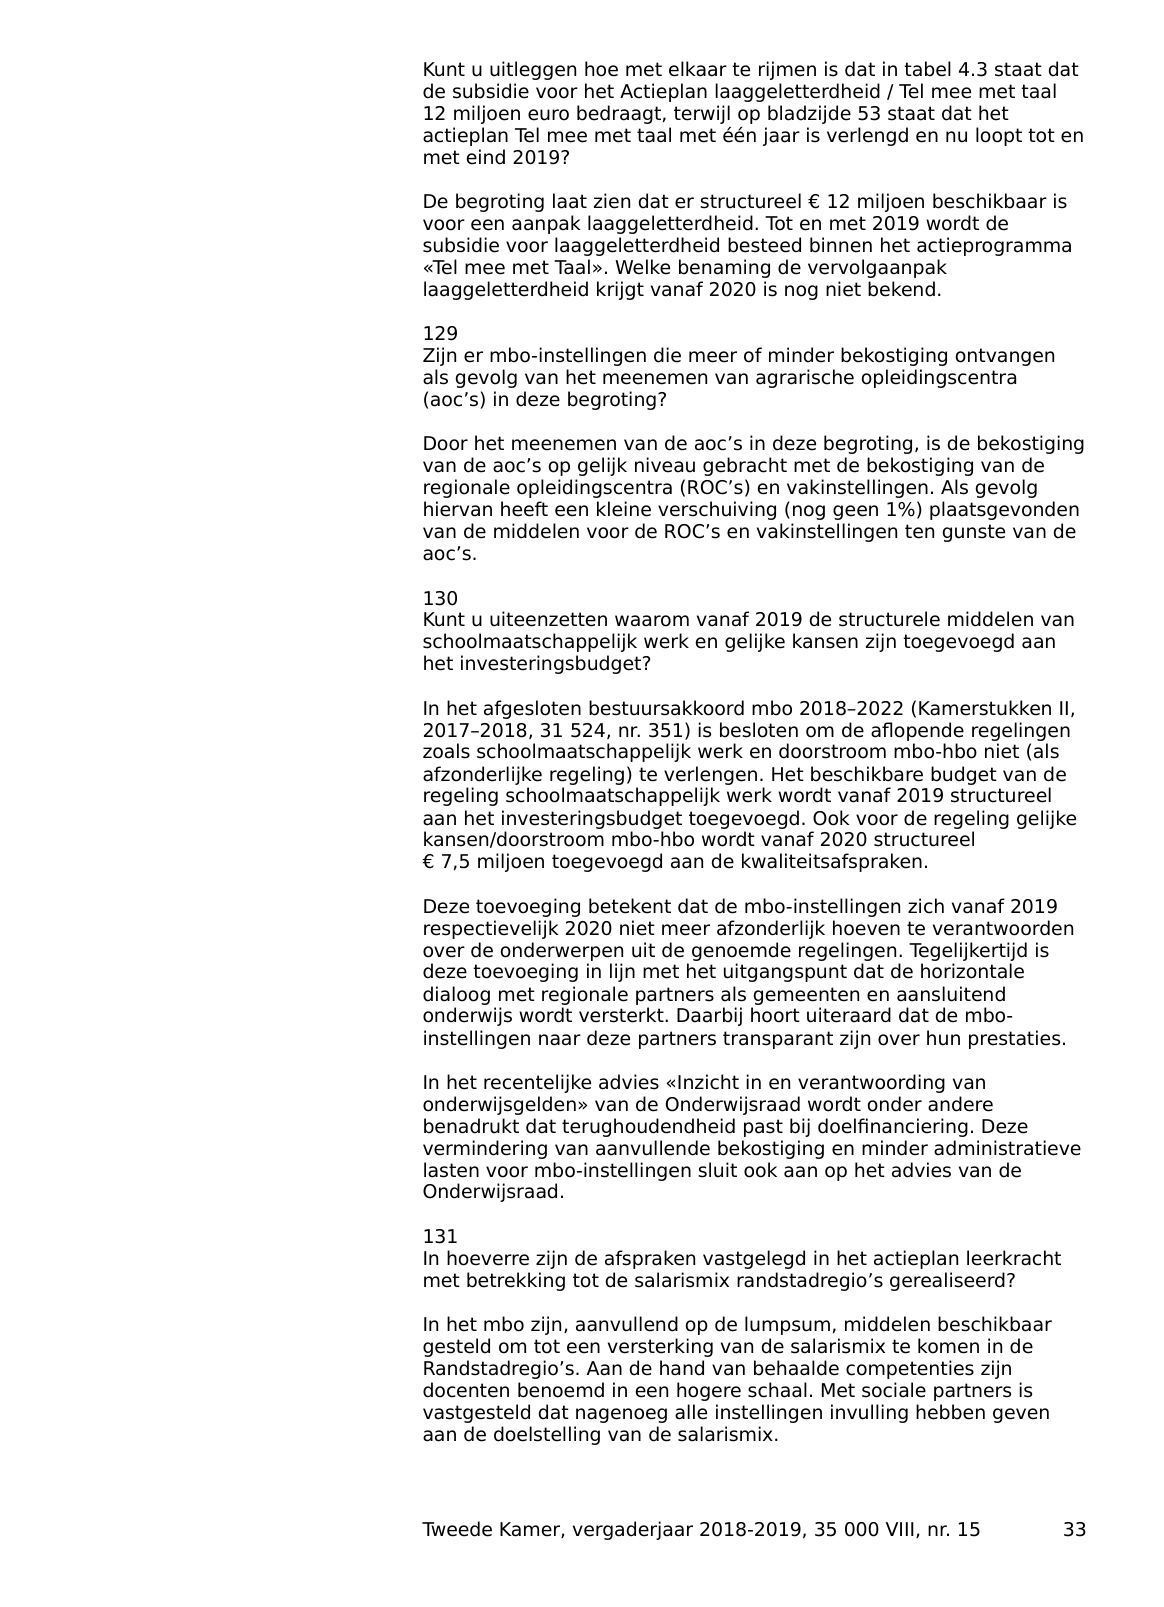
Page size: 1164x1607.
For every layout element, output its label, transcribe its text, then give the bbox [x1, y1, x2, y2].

text Zijn er mbo-instellingen die meer of minder bekostiging ontvangen als gevolg van het meenemen van agrarische opleidingscentra (aoc’s) in deze begroting? [422, 345, 1087, 411]
text Door het meenemen van de aoc’s in deze begroting, is de bekostiging van de aoc’s op gelijk niveau gebracht met de bekostiging van de regionale opleidingscentra (ROC’s) en vakinstellingen. Als gevolg hiervan heeft een kleine verschuiving (nog geen 1%) plaatsgevonden van de middelen voor de ROC’s en vakinstellingen ten gunste van de aoc’s. [422, 433, 1087, 565]
text 129 [422, 323, 1087, 345]
text De begroting laat zien dat er structureel € 12 miljoen beschikbaar is voor een aanpak laaggeletterdheid. Tot en met 2019 wordt de subsidie voor laaggeletterdheid besteed binnen het actieprogramma «Tel mee met Taal». Welke benaming de vervolgaanpak laaggeletterdheid krijgt vanaf 2020 is nog niet bekend. [422, 191, 1087, 301]
text Kunt u uitleggen hoe met elkaar te rijmen is dat in tabel 4.3 staat dat de subsidie voor het Actieplan laaggeletterdheid / Tel mee met taal 12 miljoen euro bedraagt, terwijl op bladzijde 53 staat dat het actieplan Tel mee met taal met één jaar is verlengd en nu loopt tot en met eind 2019? [422, 59, 1087, 169]
text In het afgesloten bestuursakkoord mbo 2018–2022 (Kamerstukken II, 2017–2018, 31 524, nr. 351) is besloten om de aflopende regelingen zoals schoolmaatschappelijk werk en doorstroom mbo-hbo niet (als afzonderlijke regeling) te verlengen. Het beschikbare budget van de regeling schoolmaatschappelijk werk wordt vanaf 2019 structureel aan het investeringsbudget toegevoegd. Ook voor de regeling gelijke kansen/doorstroom mbo-hbo wordt vanaf 2020 structureel € 7,5 miljoen toegevoegd aan de kwaliteitsafspraken. [422, 697, 1087, 873]
text In hoeverre zijn de afspraken vastgelegd in het actieplan leerkracht met betrekking tot de salarismix randstadregio’s gerealiseerd? [422, 1248, 1087, 1292]
text In het recentelijke advies «Inzicht in en verantwoording van onderwijsgelden» van de Onderwijsraad wordt onder andere benadrukt dat terughoudendheid past bij doelfinanciering. Deze vermindering van aanvullende bekostiging en minder administratieve lasten voor mbo-instellingen sluit ook aan op het advies van de Onderwijsraad. [422, 1072, 1087, 1203]
text 131 [422, 1226, 1087, 1248]
text 130 [422, 587, 1087, 609]
text Deze toevoeging betekent dat de mbo-instellingen zich vanaf 2019 respectievelijk 2020 niet meer afzonderlijk hoeven te verantwoorden over de onderwerpen uit de genoemde regelingen. Tegelijkertijd is deze toevoeging in lijn met het uitgangspunt dat de horizontale dialoog met regionale partners als gemeenten en aansluitend onderwijs wordt versterkt. Daarbij hoort uiteraard dat de mbo-instellingen naar deze partners transparant zijn over hun prestaties. [422, 896, 1087, 1049]
text In het mbo zijn, aanvullend op de lumpsum, middelen beschikbaar gesteld om tot een versterking van de salarismix te komen in de Randstadregio’s. Aan de hand van behaalde competenties zijn docenten benoemd in een hogere schaal. Met sociale partners is vastgesteld dat nagenoeg alle instellingen invulling hebben geven aan de doelstelling van de salarismix. [422, 1314, 1087, 1446]
text Kunt u uiteenzetten waarom vanaf 2019 de structurele middelen van schoolmaatschappelijk werk en gelijke kansen zijn toegevoegd aan het investeringsbudget? [422, 609, 1087, 675]
